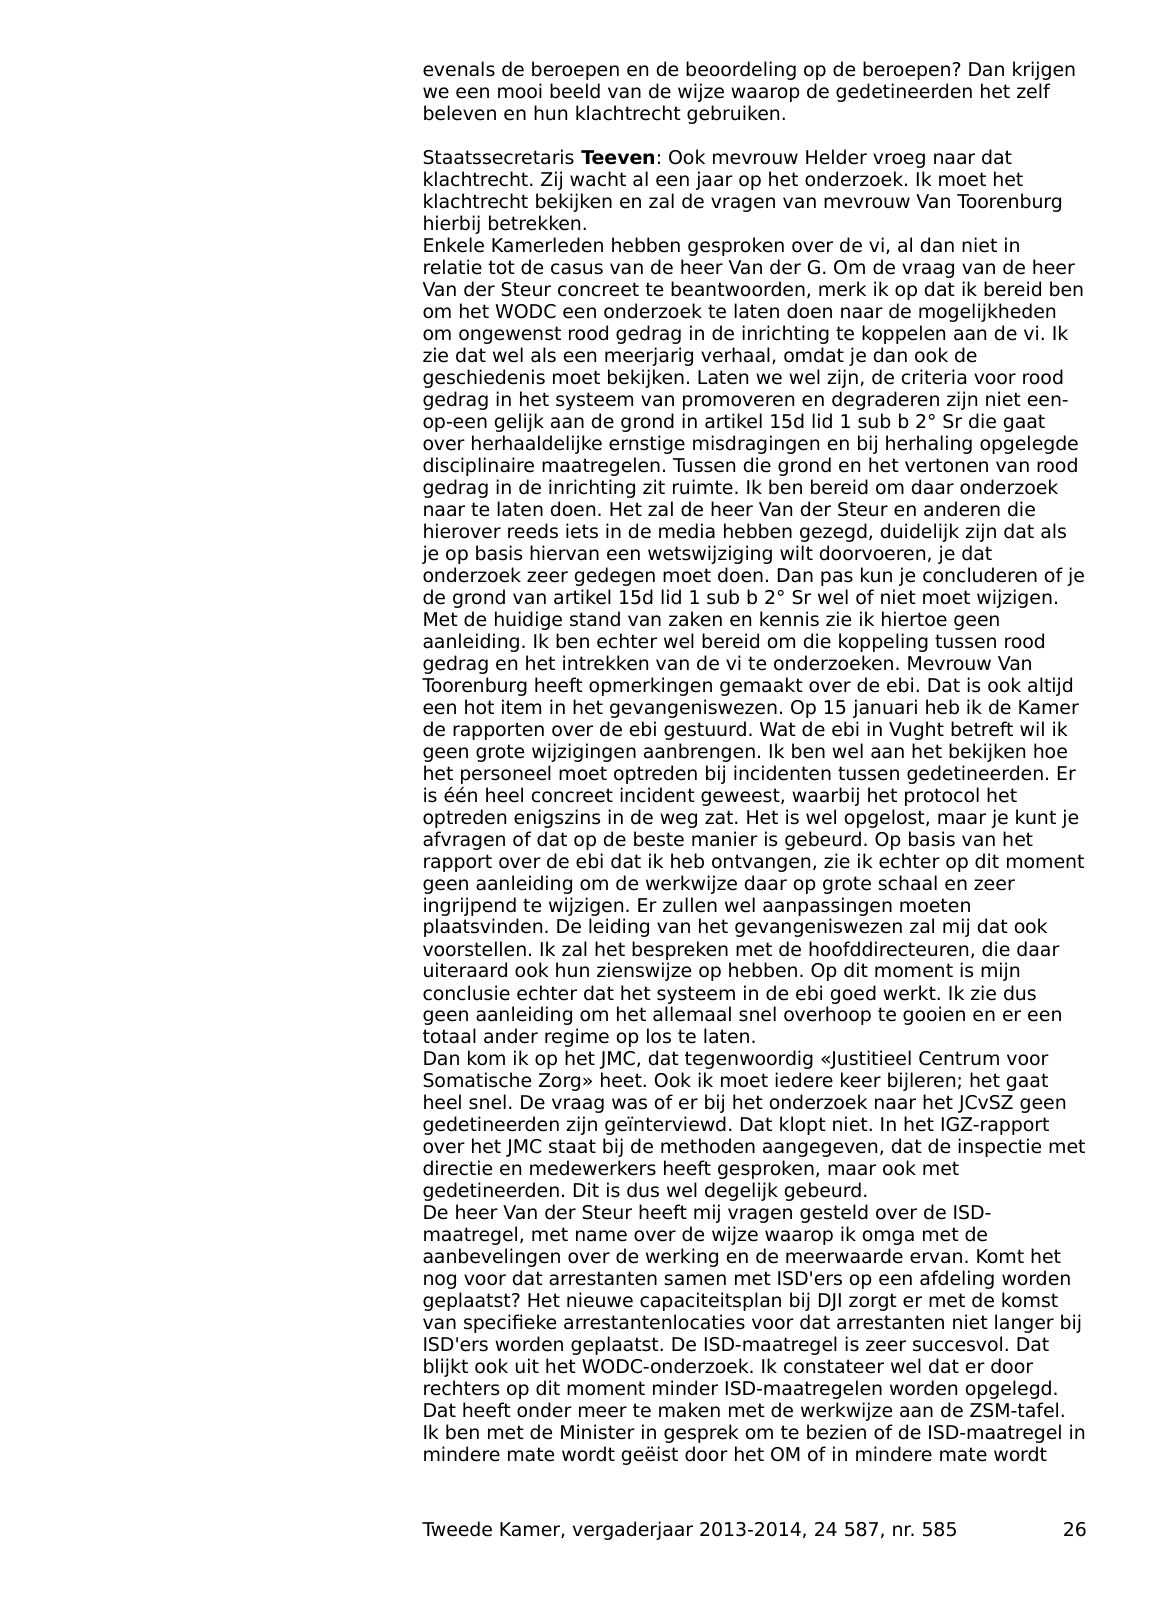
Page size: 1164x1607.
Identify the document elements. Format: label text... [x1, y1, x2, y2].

text De heer Van der Steur heeft mij vragen gesteld over de ISD-maatregel, met name over de wijze waarop ik omga met de aanbevelingen over de werking en de meerwaarde ervan. Komt het nog voor dat arrestanten samen met ISD'ers op een afdeling worden geplaatst? Het nieuwe capaciteitsplan bij DJI zorgt er met de komst van specifieke arrestantenlocaties voor dat arrestanten niet langer bij ISD'ers worden geplaatst. De ISD-maatregel is zeer succesvol. Dat blijkt ook uit het WODC-onderzoek. Ik constateer wel dat er door rechters op dit moment minder ISD-maatregelen worden opgelegd. Dat heeft onder meer te maken met de werkwijze aan de ZSM-tafel. Ik ben met de Minister in gesprek om te bezien of de ISD-maatregel in mindere mate wordt geëist door het OM of in mindere mate wordt [422, 1202, 1087, 1466]
text Staatssecretaris Teeven: Ook mevrouw Helder vroeg naar dat klachtrecht. Zij wacht al een jaar op het onderzoek. Ik moet het klachtrecht bekijken en zal de vragen van mevrouw Van Toorenburg hierbij betrekken. [422, 147, 1087, 235]
text evenals de beroepen en de beoordeling op de beroepen? Dan krijgen we een mooi beeld van de wijze waarop de gedetineerden het zelf beleven en hun klachtrecht gebruiken. [422, 59, 1087, 125]
text Enkele Kamerleden hebben gesproken over de vi, al dan niet in relatie tot de casus van de heer Van der G. Om de vraag van de heer Van der Steur concreet te beantwoorden, merk ik op dat ik bereid ben om het WODC een onderzoek te laten doen naar de mogelijkheden om ongewenst rood gedrag in de inrichting te koppelen aan de vi. Ik zie dat wel als een meerjarig verhaal, omdat je dan ook de geschiedenis moet bekijken. Laten we wel zijn, de criteria voor rood gedrag in het systeem van promoveren en degraderen zijn niet een-op-een gelijk aan de grond in artikel 15d lid 1 sub b 2° Sr die gaat over herhaaldelijke ernstige misdragingen en bij herhaling opgelegde disciplinaire maatregelen. Tussen die grond en het vertonen van rood gedrag in de inrichting zit ruimte. Ik ben bereid om daar onderzoek naar te laten doen. Het zal de heer Van der Steur en anderen die hierover reeds iets in de media hebben gezegd, duidelijk zijn dat als je op basis hiervan een wetswijziging wilt doorvoeren, je dat onderzoek zeer gedegen moet doen. Dan pas kun je concluderen of je de grond van artikel 15d lid 1 sub b 2° Sr wel of niet moet wijzigen. Met de huidige stand van zaken en kennis zie ik hiertoe geen aanleiding. Ik ben echter wel bereid om die koppeling tussen rood gedrag en het intrekken van de vi te onderzoeken. Mevrouw Van Toorenburg heeft opmerkingen gemaakt over de ebi. Dat is ook altijd een hot item in het gevangeniswezen. Op 15 januari heb ik de Kamer de rapporten over de ebi gestuurd. Wat de ebi in Vught betreft wil ik geen grote wijzigingen aanbrengen. Ik ben wel aan het bekijken hoe het personeel moet optreden bij incidenten tussen gedetineerden. Er is één heel concreet incident geweest, waarbij het protocol het optreden enigszins in de weg zat. Het is wel opgelost, maar je kunt je afvragen of dat op de beste manier is gebeurd. Op basis van het rapport over de ebi dat ik heb ontvangen, zie ik echter op dit moment geen aanleiding om de werkwijze daar op grote schaal en zeer ingrijpend te wijzigen. Er zullen wel aanpassingen moeten plaatsvinden. De leiding van het gevangeniswezen zal mij dat ook voorstellen. Ik zal het bespreken met de hoofddirecteuren, die daar uiteraard ook hun zienswijze op hebben. Op dit moment is mijn conclusie echter dat het systeem in de ebi goed werkt. Ik zie dus geen aanleiding om het allemaal snel overhoop te gooien en er een totaal ander regime op los te laten. [422, 235, 1087, 1048]
text Dan kom ik op het JMC, dat tegenwoordig «Justitieel Centrum voor Somatische Zorg» heet. Ook ik moet iedere keer bijleren; het gaat heel snel. De vraag was of er bij het onderzoek naar het JCvSZ geen gedetineerden zijn geïnterviewd. Dat klopt niet. In het IGZ-rapport over het JMC staat bij de methoden aangegeven, dat de inspectie met directie en medewerkers heeft gesproken, maar ook met gedetineerden. Dit is dus wel degelijk gebeurd. [422, 1048, 1087, 1202]
